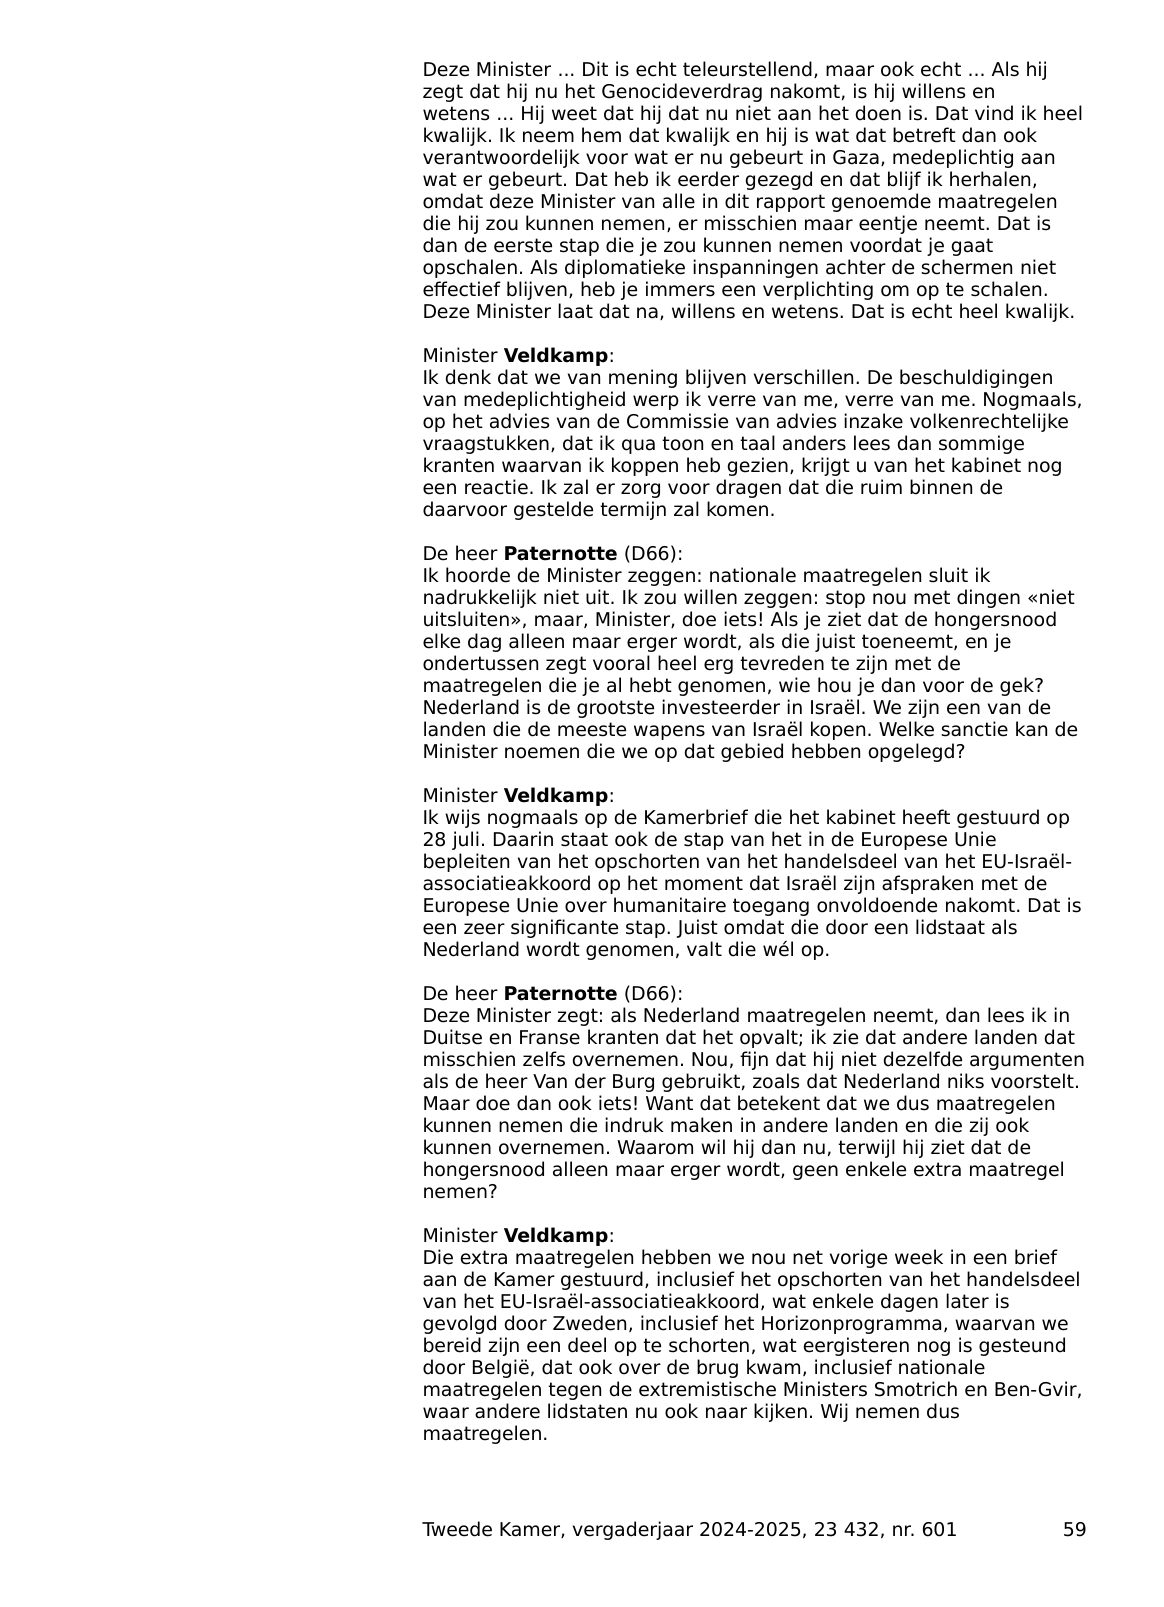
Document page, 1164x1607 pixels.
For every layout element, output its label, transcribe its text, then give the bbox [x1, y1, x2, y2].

text Minister Veldkamp: [422, 1225, 1087, 1247]
text Minister Veldkamp: [422, 785, 1087, 807]
text Ik denk dat we van mening blijven verschillen. De beschuldigingen van medeplichtigheid werp ik verre van me, verre van me. Nogmaals, op het advies van de Commissie van advies inzake volkenrechtelijke vraagstukken, dat ik qua toon en taal anders lees dan sommige kranten waarvan ik koppen heb gezien, krijgt u van het kabinet nog een reactie. Ik zal er zorg voor dragen dat die ruim binnen de daarvoor gestelde termijn zal komen. [422, 367, 1087, 521]
text Ik hoorde de Minister zeggen: nationale maatregelen sluit ik nadrukkelijk niet uit. Ik zou willen zeggen: stop nou met dingen «niet uitsluiten», maar, Minister, doe iets! Als je ziet dat de hongersnood elke dag alleen maar erger wordt, als die juist toeneemt, en je ondertussen zegt vooral heel erg tevreden te zijn met de maatregelen die je al hebt genomen, wie hou je dan voor de gek? Nederland is de grootste investeerder in Israël. We zijn een van de landen die de meeste wapens van Israël kopen. Welke sanctie kan de Minister noemen die we op dat gebied hebben opgelegd? [422, 565, 1087, 763]
text Deze Minister zegt: als Nederland maatregelen neemt, dan lees ik in Duitse en Franse kranten dat het opvalt; ik zie dat andere landen dat misschien zelfs overnemen. Nou, fijn dat hij niet dezelfde argumenten als de heer Van der Burg gebruikt, zoals dat Nederland niks voorstelt. Maar doe dan ook iets! Want dat betekent dat we dus maatregelen kunnen nemen die indruk maken in andere landen en die zij ook kunnen overnemen. Waarom wil hij dan nu, terwijl hij ziet dat de hongersnood alleen maar erger wordt, geen enkele extra maatregel nemen? [422, 1005, 1087, 1203]
text Deze Minister ... Dit is echt teleurstellend, maar ook echt ... Als hij zegt dat hij nu het Genocideverdrag nakomt, is hij willens en wetens ... Hij weet dat hij dat nu niet aan het doen is. Dat vind ik heel kwalijk. Ik neem hem dat kwalijk en hij is wat dat betreft dan ook verantwoordelijk voor wat er nu gebeurt in Gaza, medeplichtig aan wat er gebeurt. Dat heb ik eerder gezegd en dat blijf ik herhalen, omdat deze Minister van alle in dit rapport genoemde maatregelen die hij zou kunnen nemen, er misschien maar eentje neemt. Dat is dan de eerste stap die je zou kunnen nemen voordat je gaat opschalen. Als diplomatieke inspanningen achter de schermen niet effectief blijven, heb je immers een verplichting om op te schalen. Deze Minister laat dat na, willens en wetens. Dat is echt heel kwalijk. [422, 59, 1087, 323]
text Minister Veldkamp: [422, 345, 1087, 367]
text De heer Paternotte (D66): [422, 983, 1087, 1005]
text Die extra maatregelen hebben we nou net vorige week in een brief aan de Kamer gestuurd, inclusief het opschorten van het handelsdeel van het EU-Israël-associatieakkoord, wat enkele dagen later is gevolgd door Zweden, inclusief het Horizonprogramma, waarvan we bereid zijn een deel op te schorten, wat eergisteren nog is gesteund door België, dat ook over de brug kwam, inclusief nationale maatregelen tegen de extremistische Ministers Smotrich en Ben-Gvir, waar andere lidstaten nu ook naar kijken. Wij nemen dus maatregelen. [422, 1247, 1087, 1445]
text Ik wijs nogmaals op de Kamerbrief die het kabinet heeft gestuurd op 28 juli. Daarin staat ook de stap van het in de Europese Unie bepleiten van het opschorten van het handelsdeel van het EU-Israël-associatieakkoord op het moment dat Israël zijn afspraken met de Europese Unie over humanitaire toegang onvoldoende nakomt. Dat is een zeer significante stap. Juist omdat die door een lidstaat als Nederland wordt genomen, valt die wél op. [422, 807, 1087, 961]
text De heer Paternotte (D66): [422, 543, 1087, 565]
